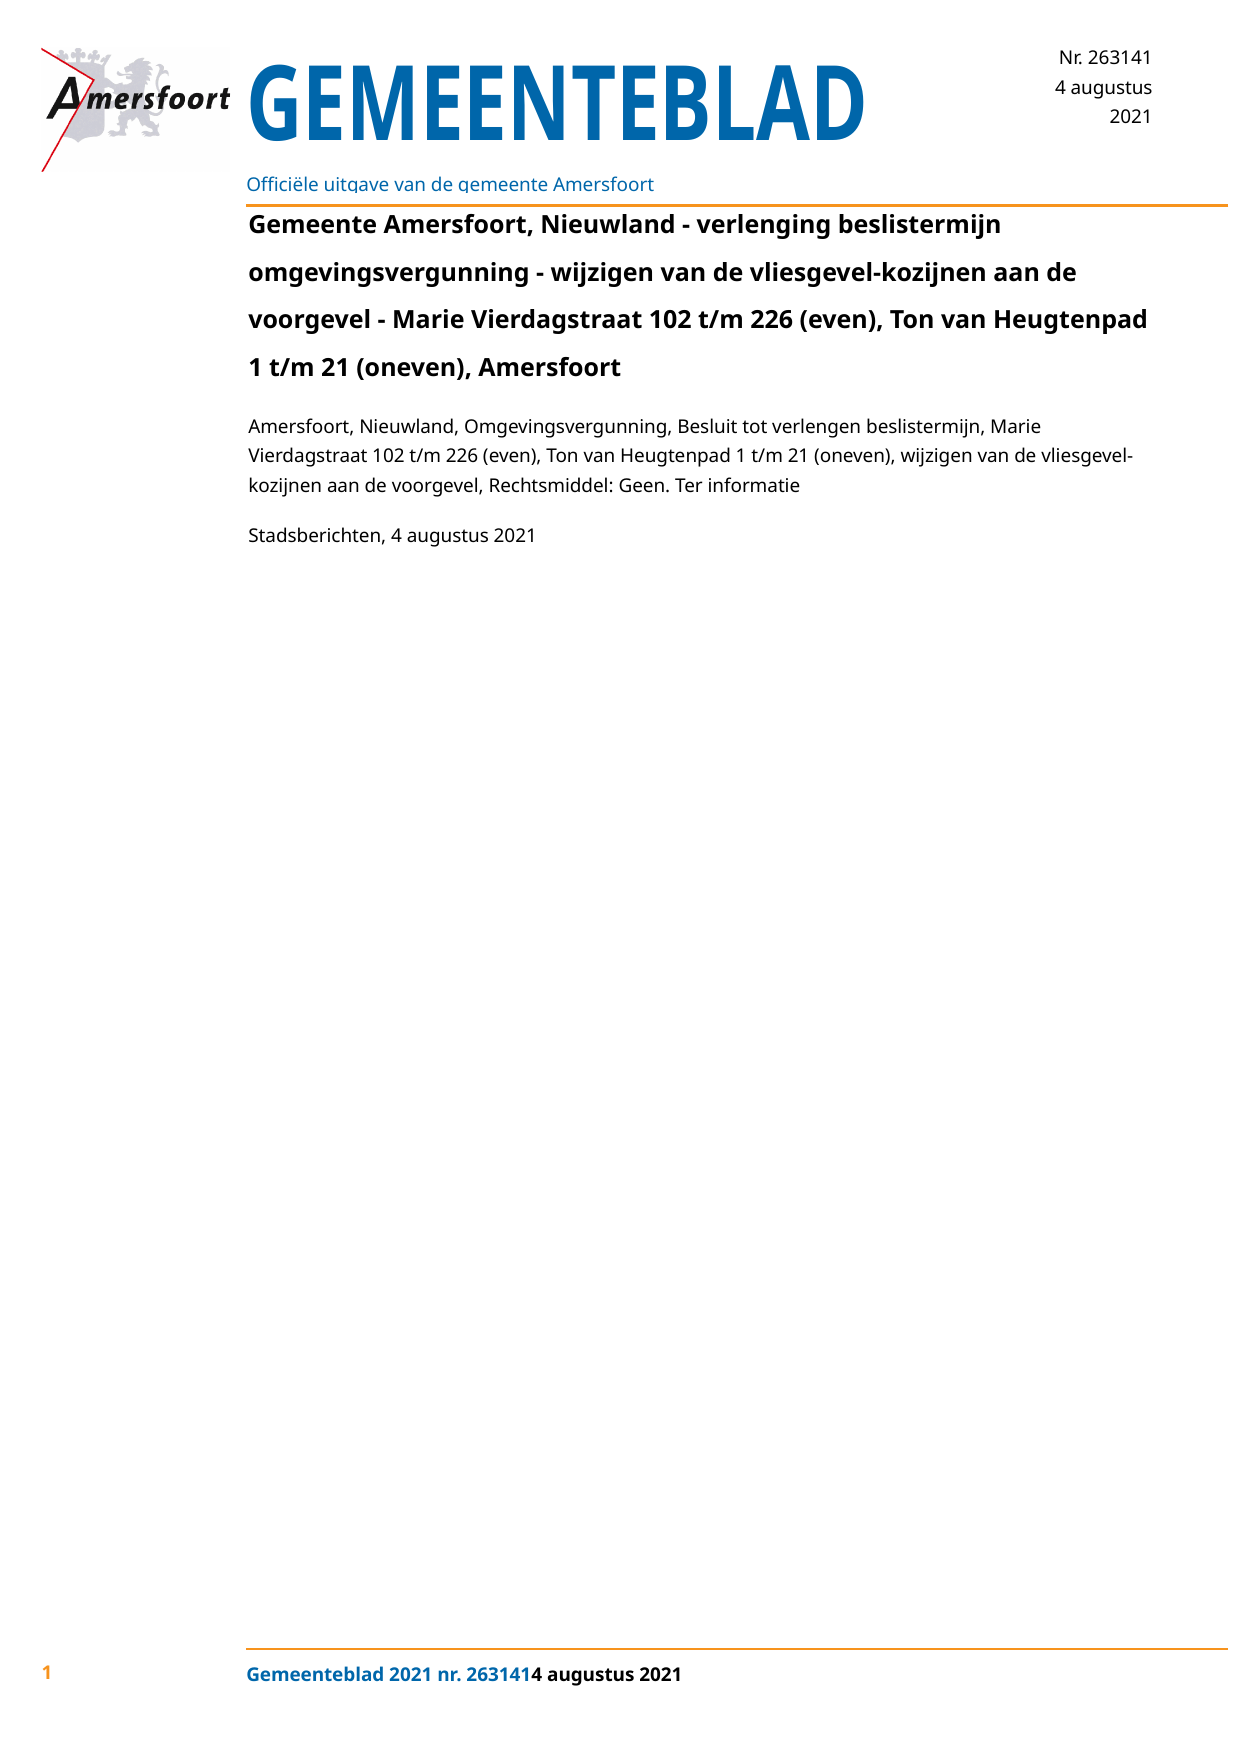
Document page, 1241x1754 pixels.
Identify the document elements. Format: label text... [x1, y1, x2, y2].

text Gemeente Amersfoort, Nieuwland - verlenging beslistermijn omgevingsvergunning - wijzigen van de vliesgevel-kozijnen aan de voorgevel - Marie Vierdagstraat 102 t/m 226 (even), Ton van Heugtenpad 1 t/m 21 (oneven), Amersfoort [248, 207, 1152, 384]
text Stadsberichten, 4 augustus 2021 [248, 523, 1152, 548]
picture [41, 47, 231, 172]
text Amersfoort, Nieuwland, Omgevingsvergunning, Besluit tot verlengen beslistermijn, Marie Vierdagstraat 102 t/m 226 (even), Ton van Heugtenpad 1 t/m 21 (oneven), wijzigen van de vliesgevel-kozijnen aan de voorgevel, Rechtsmiddel: Geen. Ter informatie [248, 413, 1152, 498]
